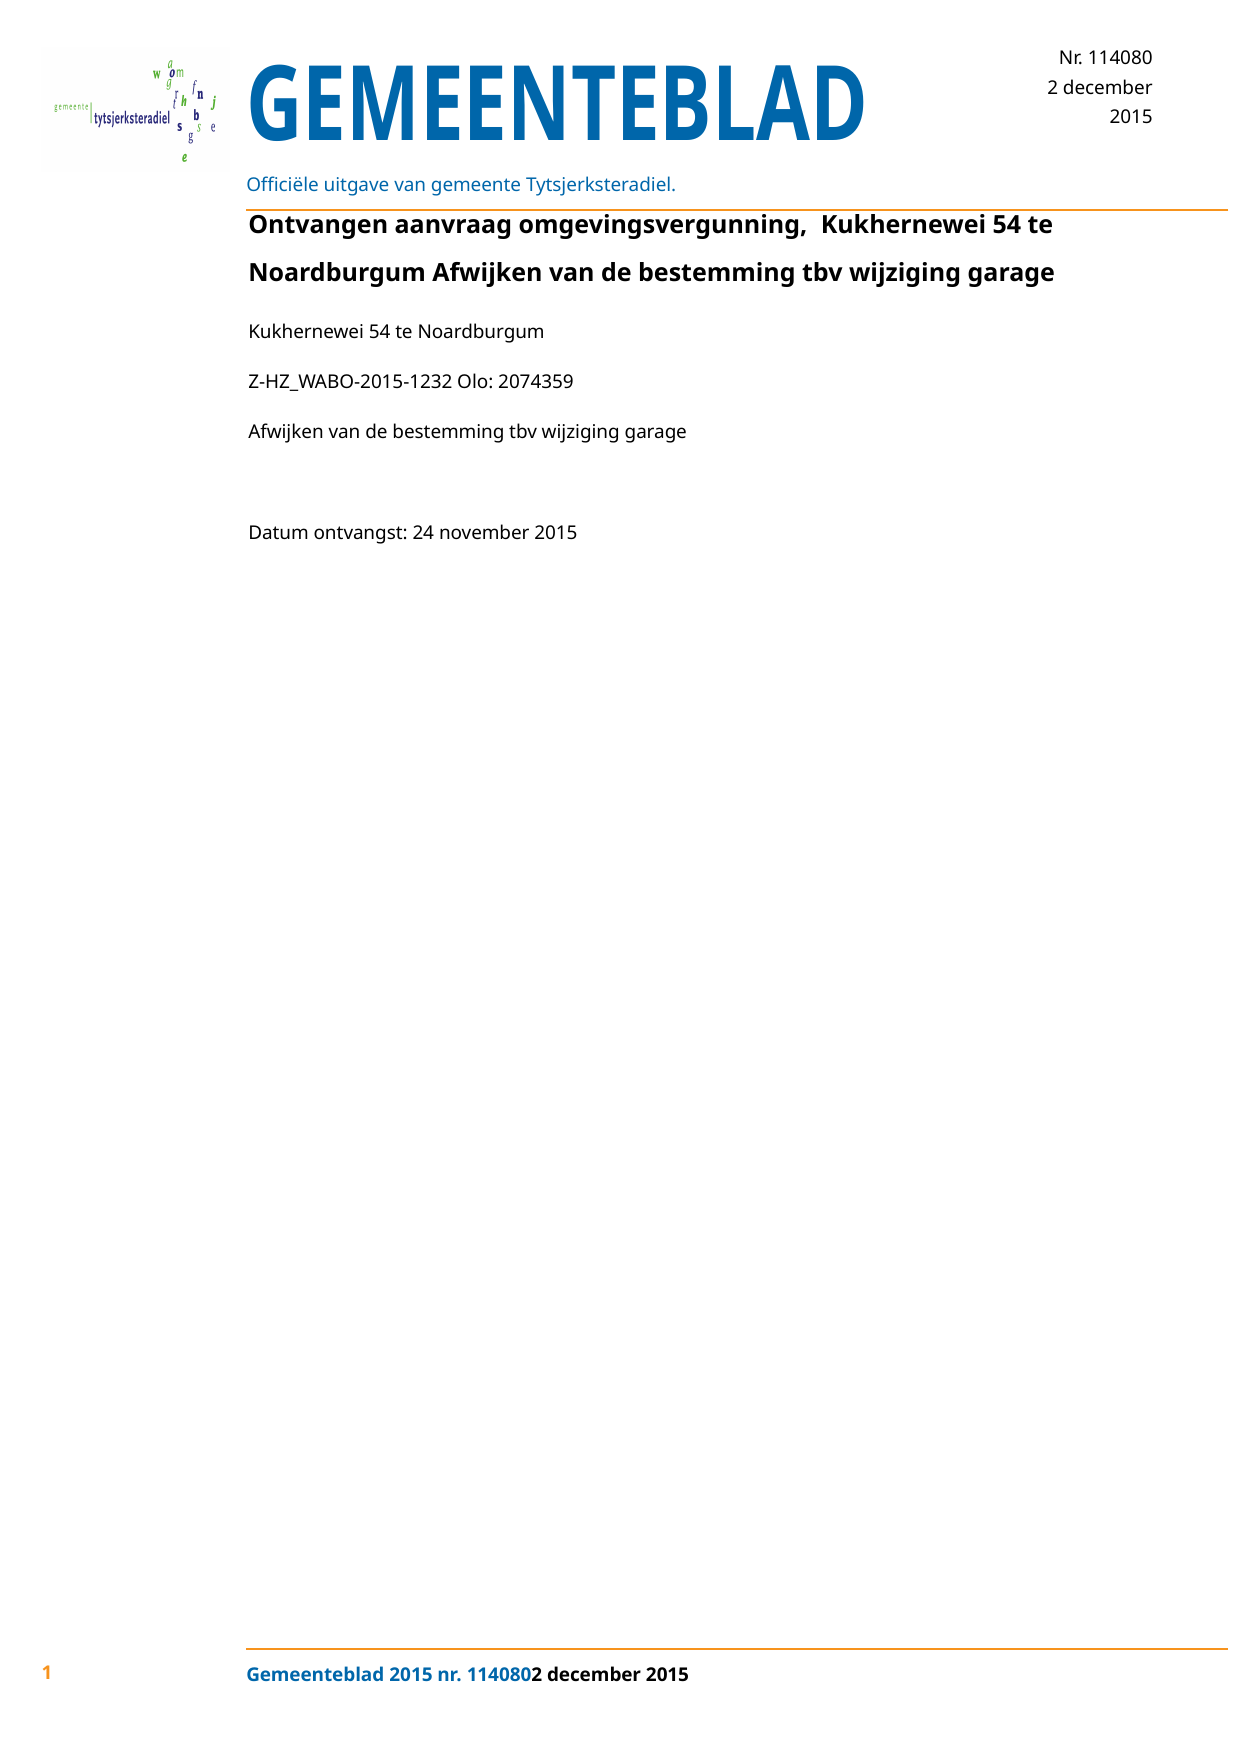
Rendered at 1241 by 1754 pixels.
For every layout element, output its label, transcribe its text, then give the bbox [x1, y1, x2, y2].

text Z-HZ_WABO-2015-1232 Olo: 2074359 [248, 368, 1152, 394]
text Kukhernewei 54 te Noardburgum [248, 318, 1152, 344]
picture [41, 47, 231, 172]
text Afwijken van de bestemming tbv wijziging garage [248, 419, 1152, 444]
text Datum ontvangst: 24 november 2015 [248, 519, 1152, 545]
text Ontvangen aanvraag omgevingsvergunning, Kukhernewei 54 te Noardburgum Afwijken van de bestemming tbv wijziging garage [248, 211, 1152, 288]
